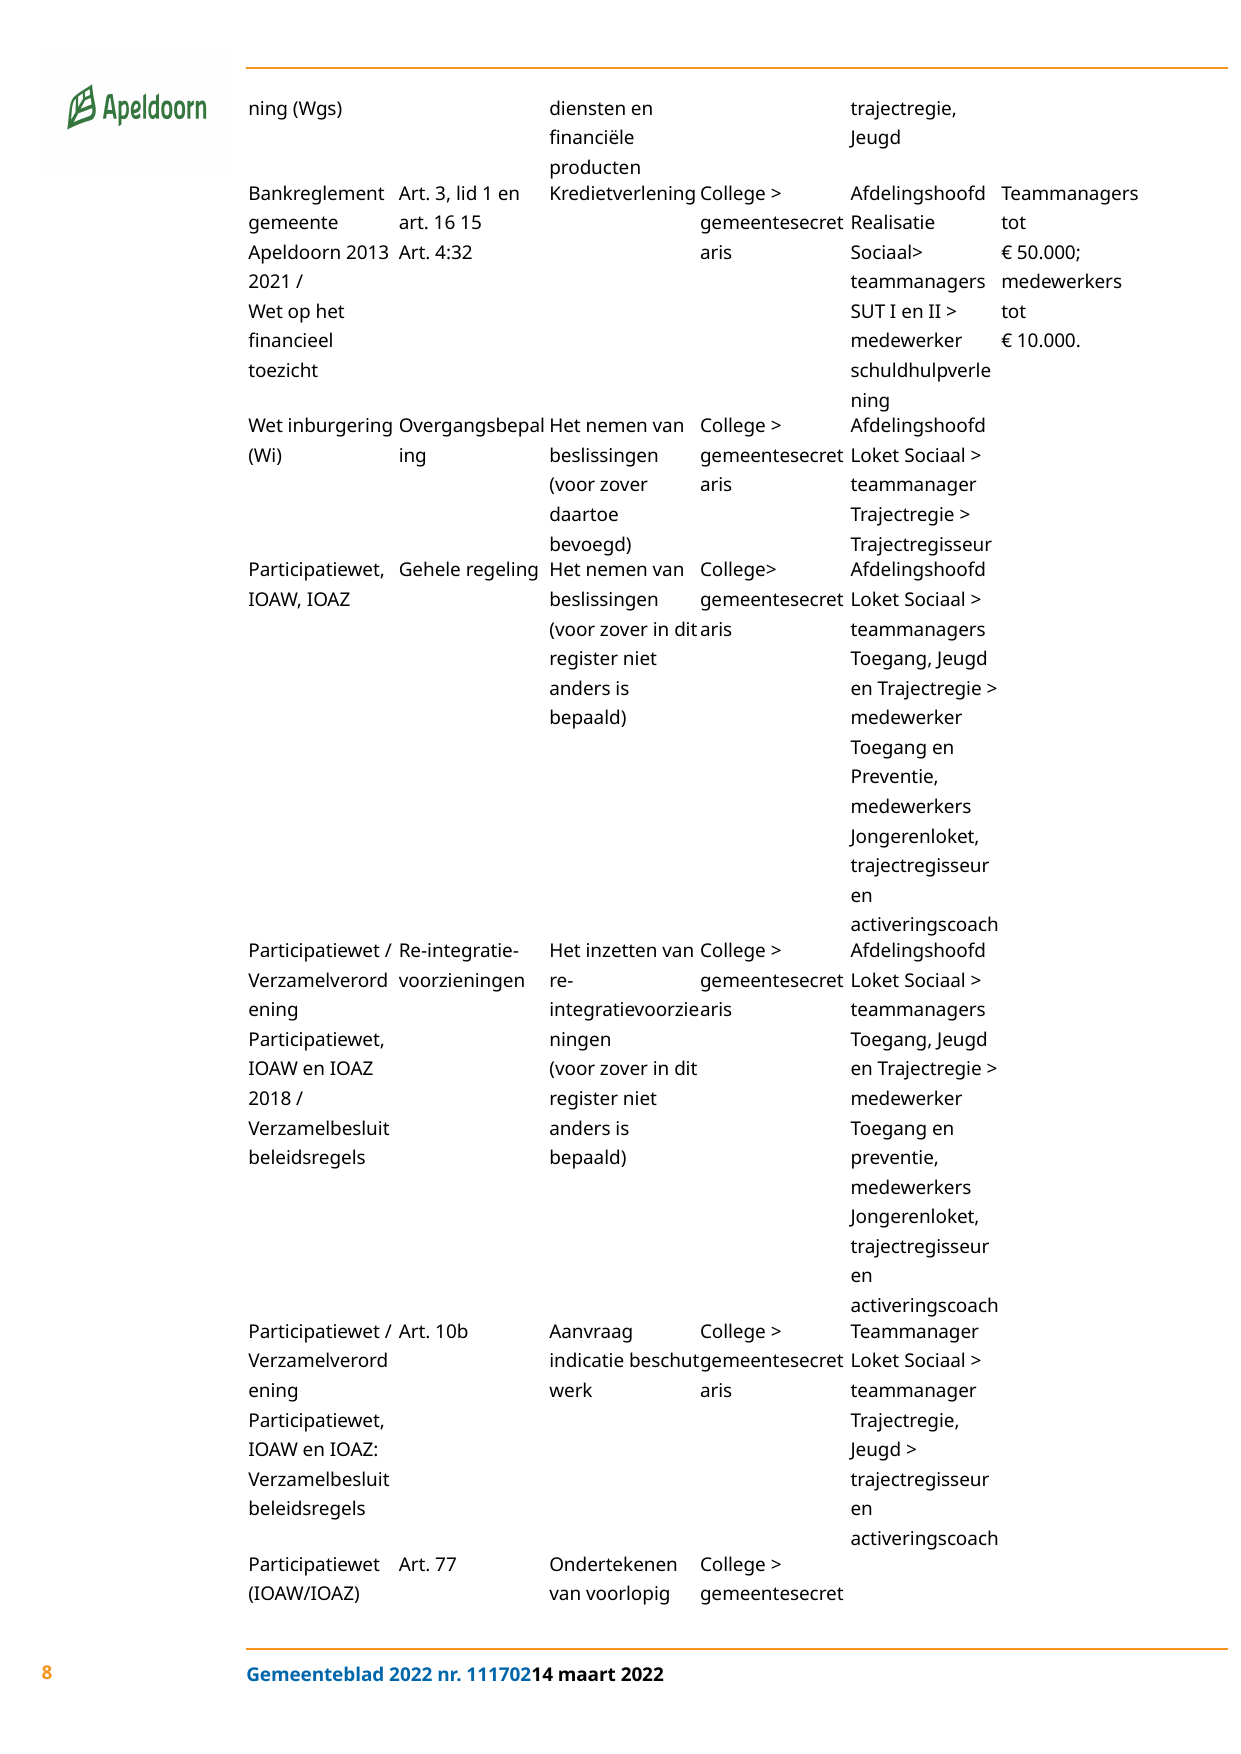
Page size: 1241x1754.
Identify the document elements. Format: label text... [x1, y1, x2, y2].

table_cell Het nemen van beslissingen (voor zover in dit register niet anders is bepaald) [549, 557, 700, 937]
table_cell [1001, 95, 1152, 180]
table_cell Het nemen van beslissingen (voor zover daartoe bevoegd) [549, 413, 700, 557]
table_cell Gehele regeling [399, 557, 549, 937]
table_cell Participatiewet / Verzamelverordening Participatiewet, IOAW en IOAZ 2018 / Verzamelbesluit beleidsregels [248, 937, 398, 1318]
table_cell [700, 95, 850, 180]
table_cell Teammanager Loket Sociaal > teammanager Trajectregie, Jeugd > trajectregisseur en activeringscoach [850, 1318, 1001, 1551]
table_cell Re-integratie-voorzieningen [399, 937, 549, 1318]
table_cell Participatiewet, IOAW, IOAZ [248, 557, 398, 937]
table_cell Aanvraag indicatie beschut werk [549, 1318, 700, 1551]
table_cell Participatiewet (IOAW/IOAZ) [248, 1551, 398, 1606]
table_cell College> gemeentesecretaris [700, 557, 850, 937]
table_cell [850, 1551, 1001, 1606]
picture [41, 47, 231, 172]
table_cell [1001, 557, 1152, 937]
table_cell ning (Wgs) [248, 95, 398, 180]
table_cell trajectregie, Jeugd [850, 95, 1001, 180]
table_cell College > gemeentesecret [700, 1551, 850, 1606]
table_cell Teammanagers tot € 50.000; medewerkers tot € 10.000. [1001, 180, 1152, 412]
table_cell [1001, 1318, 1152, 1551]
table_cell Bankreglement gemeente Apeldoorn 2013 2021 / Wet op het financieel toezicht [248, 180, 398, 412]
table_cell diensten en financiële producten [549, 95, 700, 180]
table_cell [1001, 1551, 1152, 1606]
table_cell College > gemeentesecretaris [700, 1318, 850, 1551]
table_cell Art. 77 [399, 1551, 549, 1606]
table_cell Afdelingshoofd Realisatie Sociaal> teammanagers SUT I en II > medewerker schuldhulpverlening [850, 180, 1001, 412]
table_cell [1001, 937, 1152, 1318]
table_cell Art. 10b [399, 1318, 549, 1551]
table_cell Kredietverlening [549, 180, 700, 412]
table_cell [1001, 413, 1152, 557]
table_cell Het inzetten van re-integratievoorzieningen (voor zover in dit register niet anders is bepaald) [549, 937, 700, 1318]
table_cell Participatiewet / Verzamelverordening Participatiewet, IOAW en IOAZ: Verzamelbesluit beleidsregels [248, 1318, 398, 1551]
table_cell Overgangsbepaling [399, 413, 549, 557]
table_cell Afdelingshoofd Loket Sociaal > teammanagers Toegang, Jeugd en Trajectregie > medewerker Toegang en Preventie, medewerkers Jongerenloket, trajectregisseur en activeringscoach [850, 557, 1001, 937]
table_cell Afdelingshoofd Loket Sociaal > teammanagers Toegang, Jeugd en Trajectregie > medewerker Toegang en preventie, medewerkers Jongerenloket, trajectregisseur en activeringscoach [850, 937, 1001, 1318]
table_cell Afdelingshoofd Loket Sociaal > teammanager Trajectregie > Trajectregisseur [850, 413, 1001, 557]
table_cell College > gemeentesecretaris [700, 413, 850, 557]
table_cell Art. 3, lid 1 en art. 16 15 Art. 4:32 [399, 180, 549, 412]
table_cell College > gemeentesecretaris [700, 180, 850, 412]
table_cell College > gemeentesecretaris [700, 937, 850, 1318]
table_cell [399, 95, 549, 180]
table_cell Ondertekenen van voorlopig [549, 1551, 700, 1606]
table_cell Wet inburgering (Wi) [248, 413, 398, 557]
